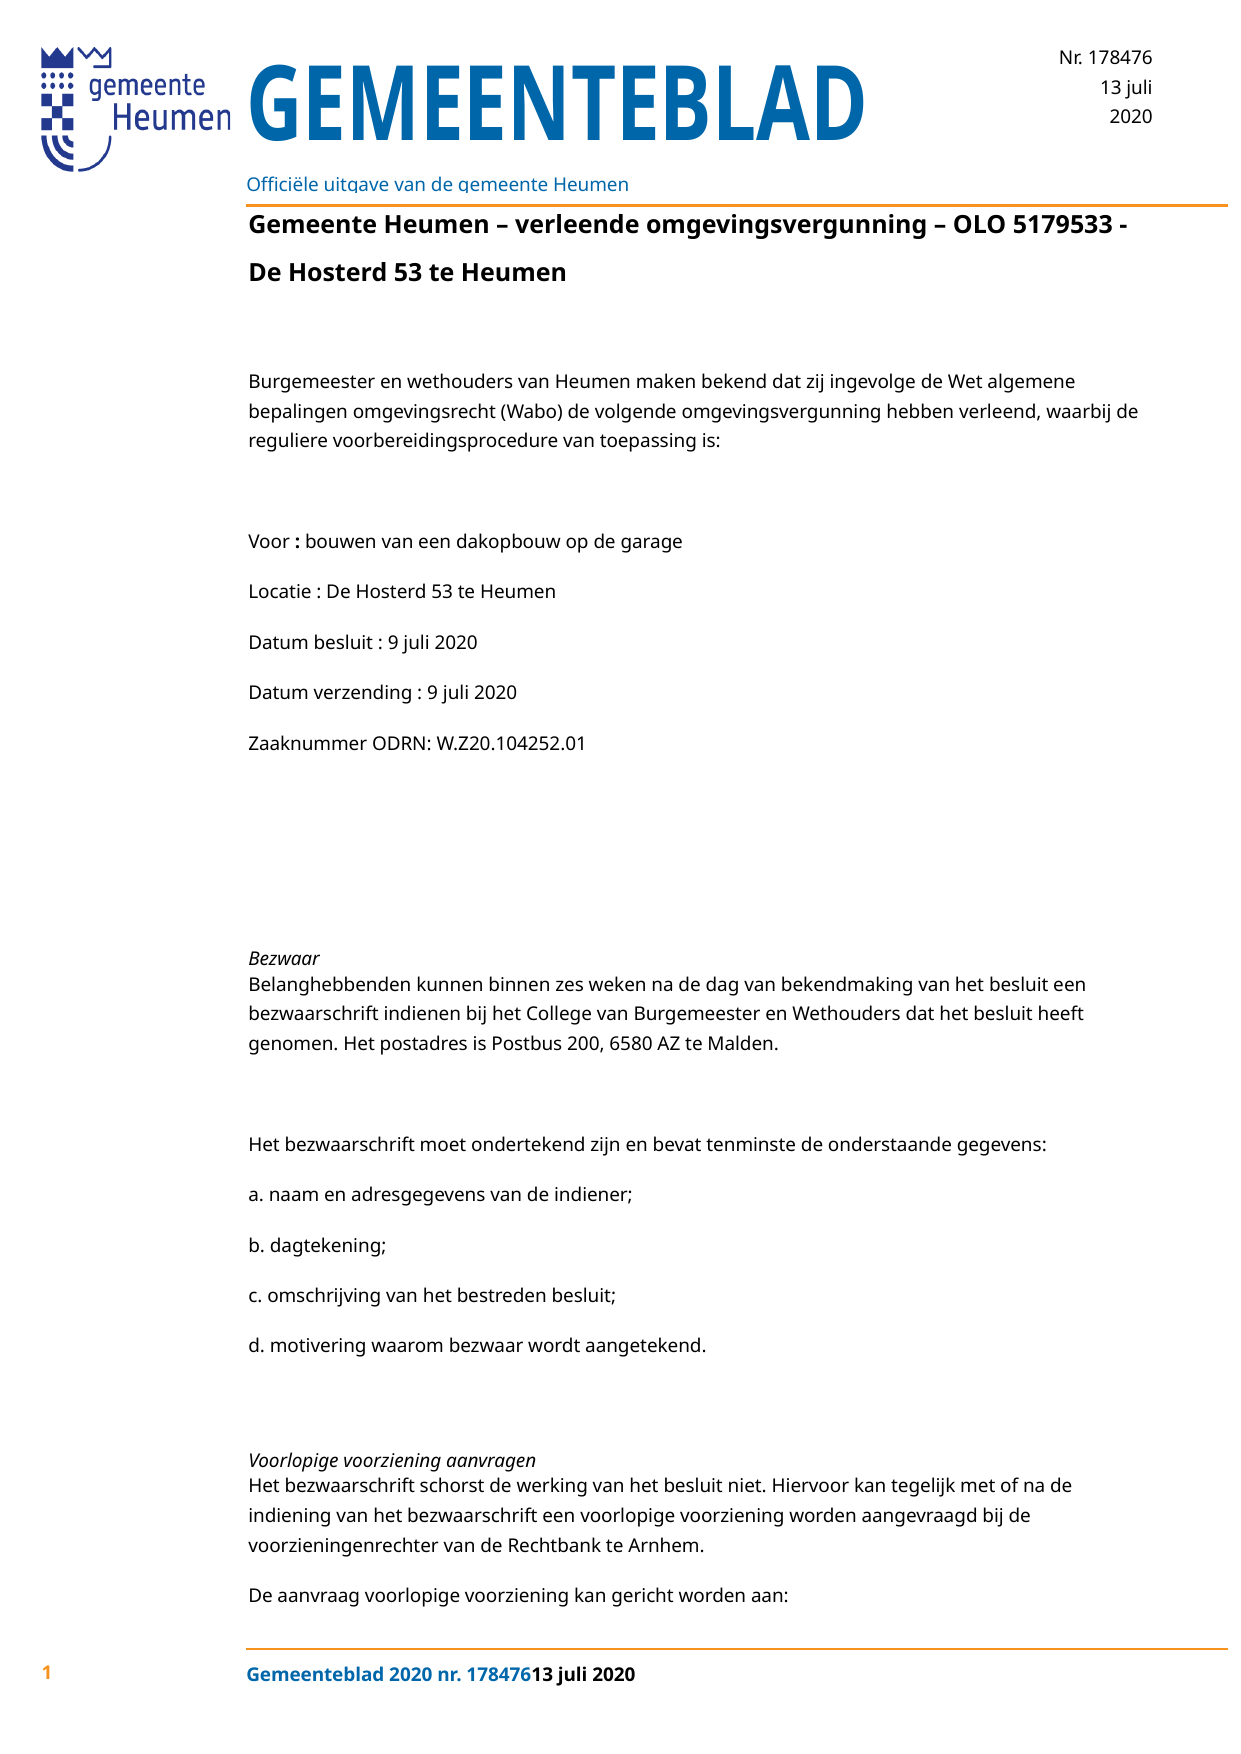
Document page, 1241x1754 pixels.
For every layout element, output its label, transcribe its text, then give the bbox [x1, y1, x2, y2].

text De aanvraag voorlopige voorziening kan gericht worden aan: [248, 1582, 1152, 1608]
text Voorlopige voorziening aanvragen [248, 1447, 1152, 1473]
picture [41, 47, 231, 172]
text Datum besluit : 9 juli 2020 [248, 629, 1152, 655]
text Belanghebbenden kunnen binnen zes weken na de dag van bekendmaking van het besluit een bezwaarschrift indienen bij het College van Burgemeester en Wethouders dat het besluit heeft genomen. Het postadres is Postbus 200, 6580 AZ te Malden. [248, 971, 1152, 1056]
text Zaaknummer ODRN: W.Z20.104252.01 [248, 730, 1152, 756]
text c. omschrijving van het bestreden besluit; [248, 1282, 1152, 1308]
text Datum verzending : 9 juli 2020 [248, 679, 1152, 705]
text Burgemeester en wethouders van Heumen maken bekend dat zij ingevolge de Wet algemene bepalingen omgevingsrecht (Wabo) de volgende omgevingsvergunning hebben verleend, waarbij de reguliere voorbereidingsprocedure van toepassing is: [248, 368, 1152, 453]
text b. dagtekening; [248, 1232, 1152, 1257]
text Bezwaar [248, 945, 1152, 971]
text Het bezwaarschrift moet ondertekend zijn en bevat tenminste de onderstaande gegevens: [248, 1131, 1152, 1157]
text d. motivering waarom bezwaar wordt aangetekend. [248, 1333, 1152, 1358]
text a. naam en adresgegevens van de indiener; [248, 1181, 1152, 1207]
text Gemeente Heumen – verleende omgevingsvergunning – OLO 5179533 - De Hosterd 53 te Heumen [248, 207, 1152, 288]
text Het bezwaarschrift schorst de werking van het besluit niet. Hiervoor kan tegelijk met of na de indiening van het bezwaarschrift een voorlopige voorziening worden aangevraagd bij de voorzieningenrechter van de Rechtbank te Arnhem. [248, 1473, 1152, 1558]
text Voor : bouwen van een dakopbouw op de garage [248, 528, 1152, 554]
text Locatie : De Hosterd 53 te Heumen [248, 579, 1152, 604]
